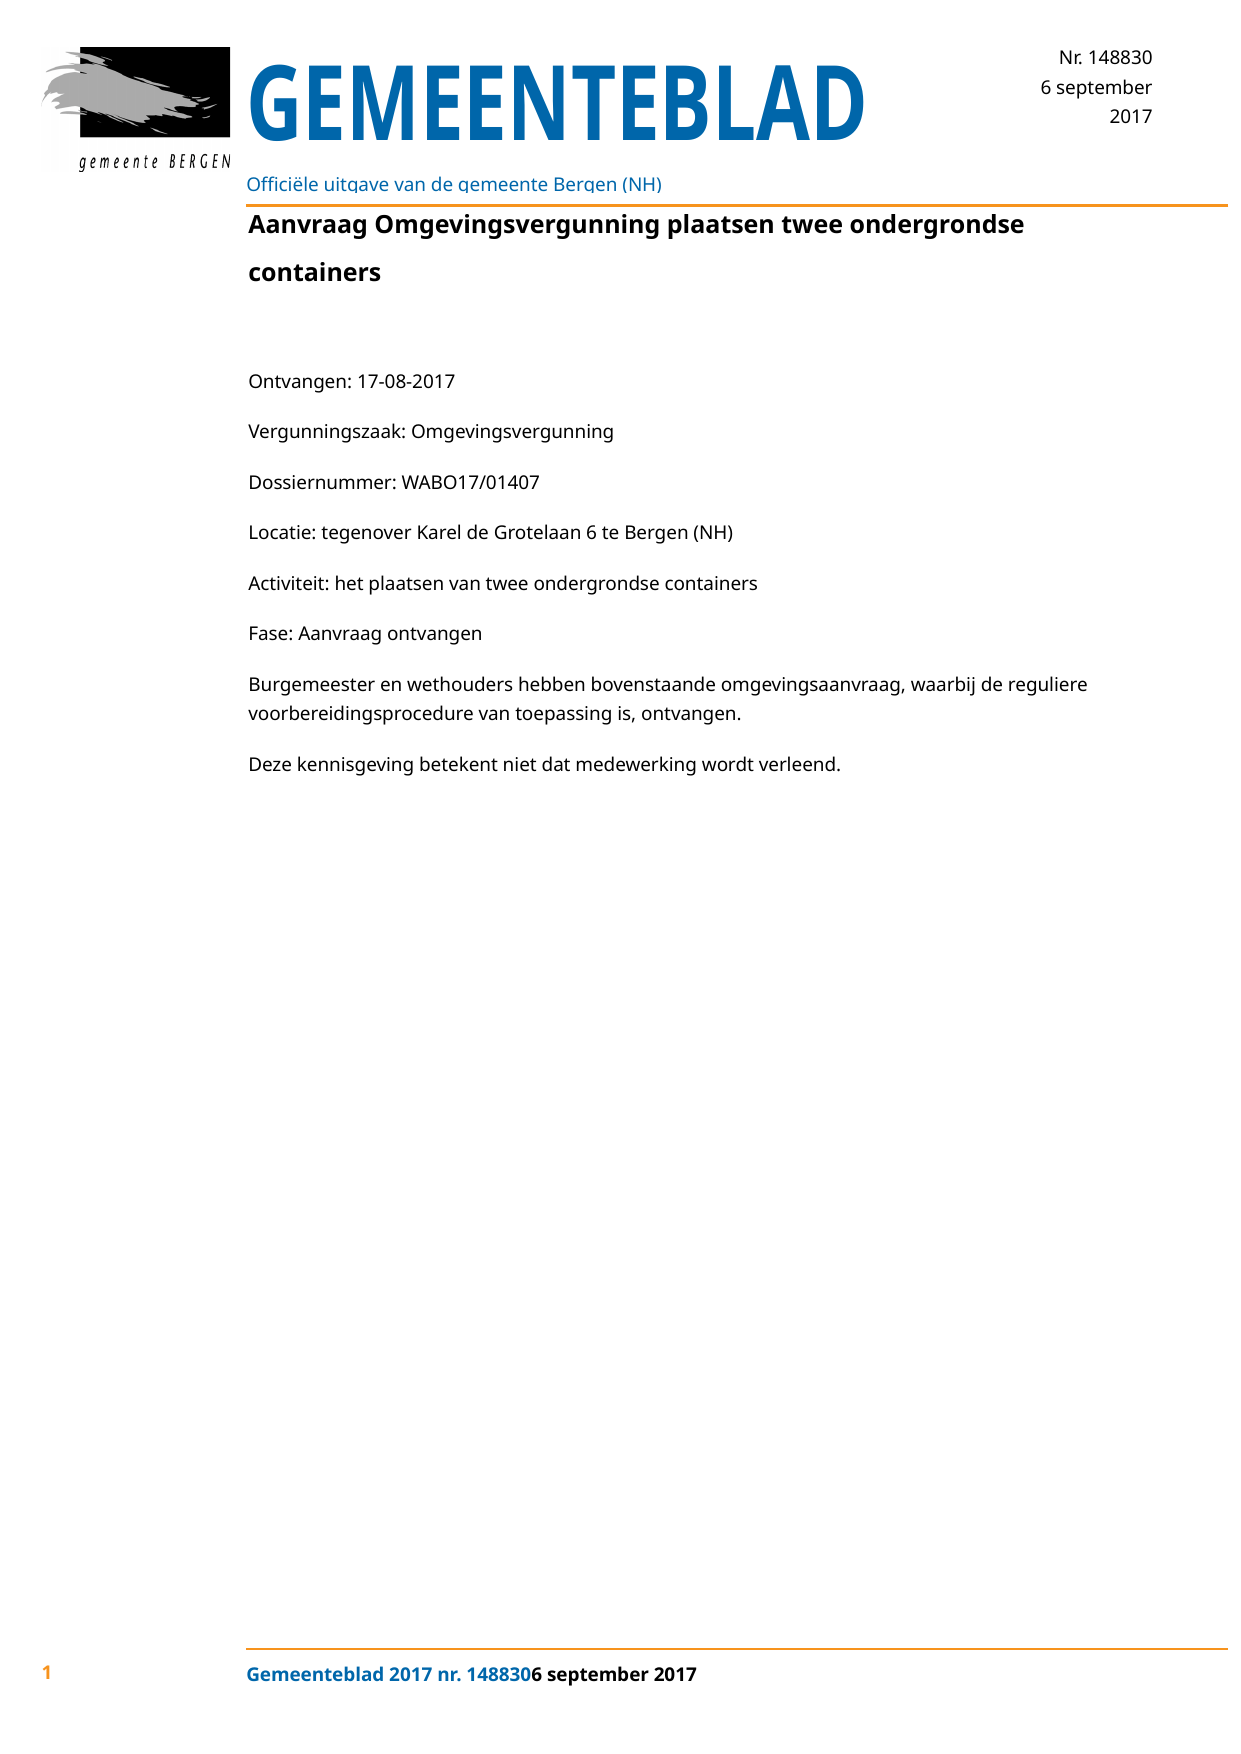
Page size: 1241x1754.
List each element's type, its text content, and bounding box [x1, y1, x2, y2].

text Fase: Aanvraag ontvangen [248, 620, 1152, 646]
text Aanvraag Omgevingsvergunning plaatsen twee ondergrondse containers [248, 207, 1152, 288]
text Locatie: tegenover Karel de Grotelaan 6 te Bergen (NH) [248, 519, 1152, 545]
text Deze kennisgeving betekent niet dat medewerking wordt verleend. [248, 751, 1152, 777]
text Vergunningszaak: Omgevingsvergunning [248, 419, 1152, 444]
picture [41, 47, 231, 172]
text Ontvangen: 17-08-2017 [248, 368, 1152, 394]
text Activiteit: het plaatsen van twee ondergrondse containers [248, 570, 1152, 596]
text Dossiernummer: WABO17/01407 [248, 469, 1152, 495]
text Burgemeester en wethouders hebben bovenstaande omgevingsaanvraag, waarbij de reguliere voorbereidingsprocedure van toepassing is, ontvangen. [248, 671, 1152, 726]
